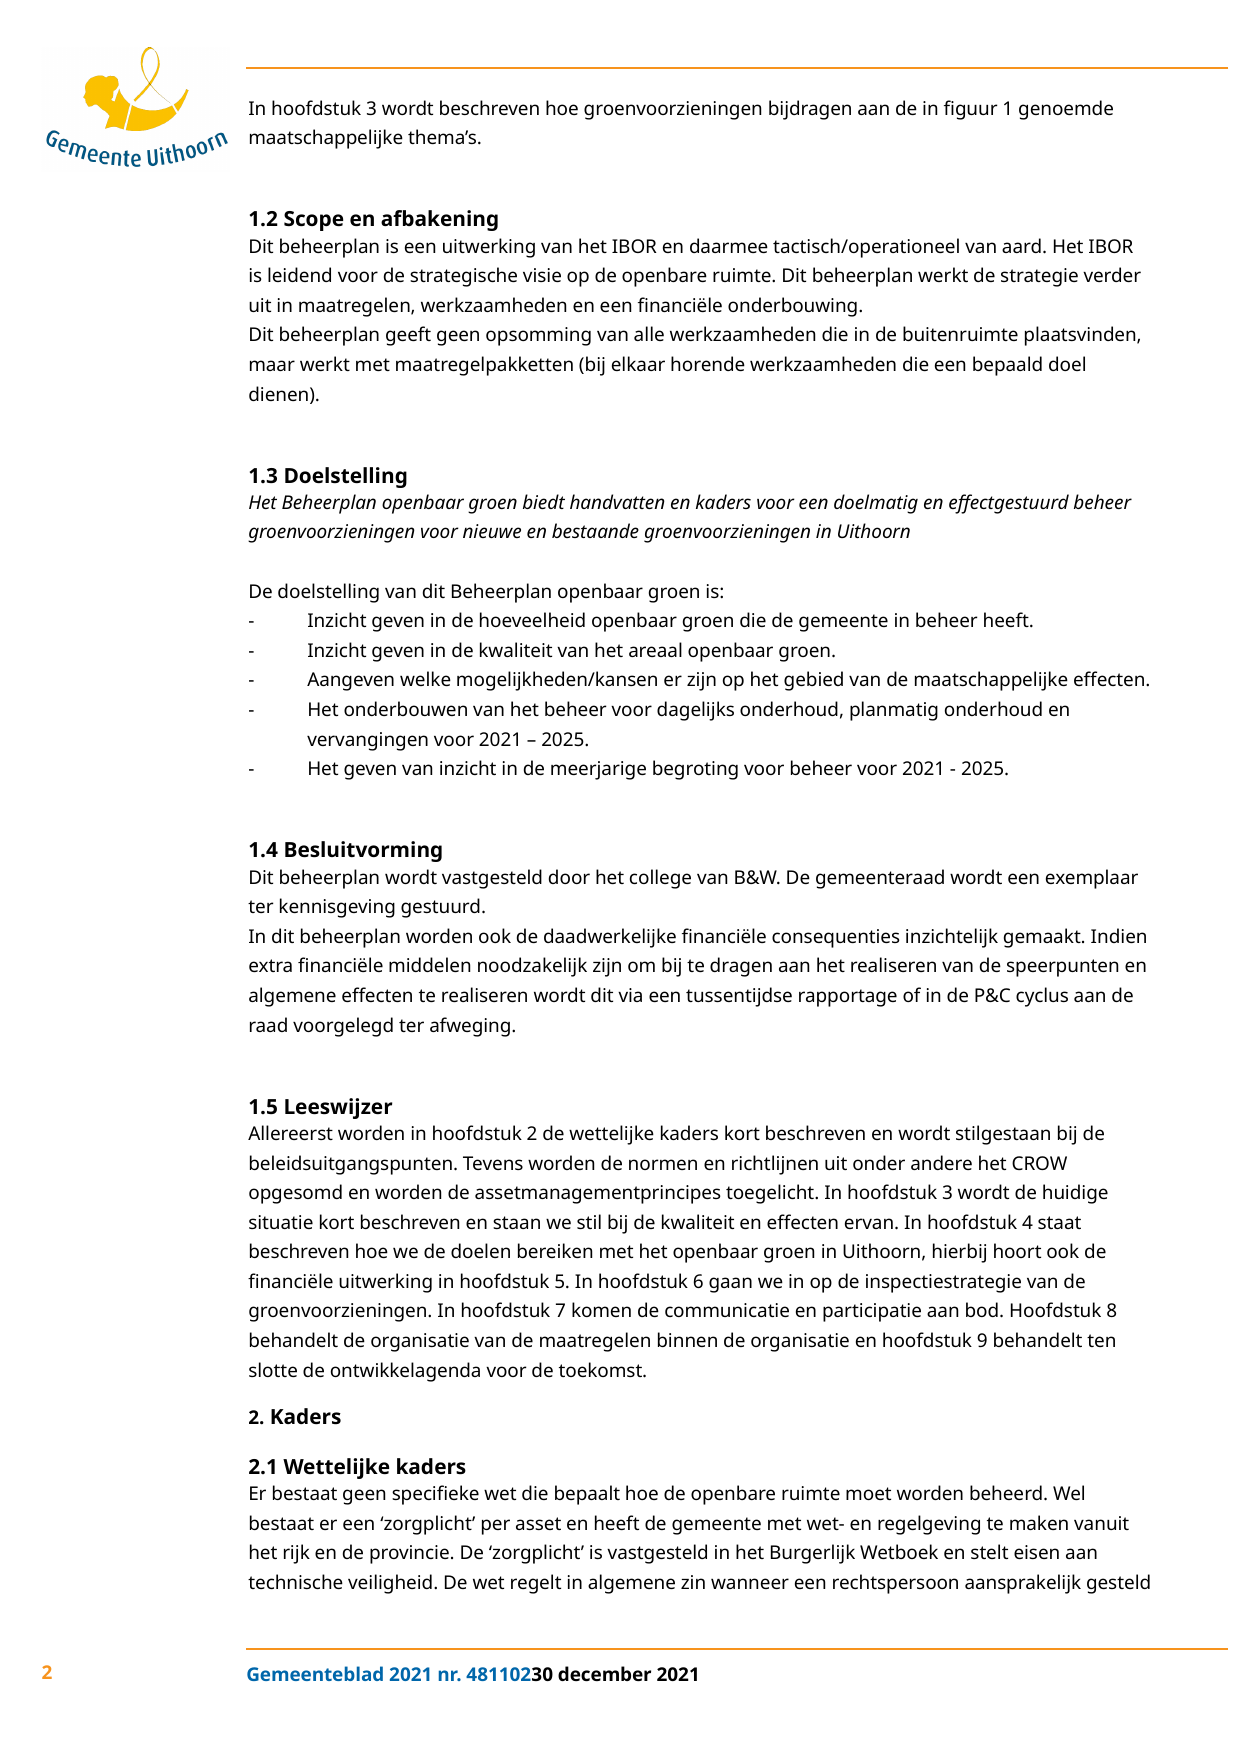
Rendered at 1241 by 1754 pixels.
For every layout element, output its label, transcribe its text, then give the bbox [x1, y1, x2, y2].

text Allereerst worden in hoofdstuk 2 de wettelijke kaders kort beschreven en wordt stilgestaan bij de beleidsuitgangspunten. Tevens worden de normen en richtlijnen uit onder andere het CROW opgesomd en worden de assetmanagementprincipes toegelicht. In hoofdstuk 3 wordt de huidige situatie kort beschreven en staan we stil bij de kwaliteit en effecten ervan. In hoofdstuk 4 staat beschreven hoe we de doelen bereiken met het openbaar groen in Uithoorn, hierbij hoort ook de financiële uitwerking in hoofdstuk 5. In hoofdstuk 6 gaan we in op de inspectiestrategie van de groenvoorzieningen. In hoofdstuk 7 komen de communicatie en participatie aan bod. Hoofdstuk 8 behandelt de organisatie van de maatregelen binnen de organisatie en hoofdstuk 9 behandelt ten slotte de ontwikkelagenda voor de toekomst. [248, 1120, 1152, 1383]
text Het Beheerplan openbaar groen biedt handvatten en kaders voor een doelmatig en effectgestuurd beheer groenvoorzieningen voor nieuwe en bestaande groenvoorzieningen in Uithoorn [248, 489, 1152, 544]
text Er bestaat geen specifieke wet die bepaalt hoe de openbare ruimte moet worden beheerd. Wel bestaat er een ‘zorgplicht’ per asset en heeft de gemeente met wet- en regelgeving te maken vanuit het rijk en de provincie. De ‘zorgplicht’ is vastgesteld in het Burgerlijk Wetboek en stelt eisen aan technische veiligheid. De wet regelt in algemene zin wanneer een rechtspersoon aansprakelijk gesteld [248, 1480, 1152, 1595]
text De doelstelling van dit Beheerplan openbaar groen is: [248, 578, 1152, 604]
text In dit beheerplan worden ook de daadwerkelijke financiële consequenties inzichtelijk gemaakt. Indien extra financiële middelen noodzakelijk zijn om bij te dragen aan het realiseren van de speerpunten en algemene effecten te realiseren wordt dit via een tussentijdse rapportage of in de P&C cyclus aan de raad voorgelegd ter afweging. [248, 923, 1152, 1037]
text Dit beheerplan is een uitwerking van het IBOR en daarmee tactisch/operationeel van aard. Het IBOR is leidend voor de strategische visie op de openbare ruimte. Dit beheerplan werkt de strategie verder uit in maatregelen, werkzaamheden en een financiële onderbouwing. [248, 233, 1152, 318]
list Aangeven welke mogelijkheden/kansen er zijn op het gebied van de maatschappelijke effecten. [248, 667, 1152, 692]
text 1.3 Doelstelling [248, 461, 1152, 489]
list Het geven van inzicht in de meerjarige begroting voor beheer voor 2021 - 2025. [248, 755, 1152, 781]
text 1.5 Leeswijzer [248, 1092, 1152, 1120]
list Het onderbouwen van het beheer voor dagelijks onderhoud, planmatig onderhoud en vervangingen voor 2021 – 2025. [248, 696, 1152, 752]
text 2.1 Wettelijke kaders [248, 1452, 1152, 1480]
text 1.4 Besluitvorming [248, 835, 1152, 864]
list Inzicht geven in de hoeveelheid openbaar groen die de gemeente in beheer heeft. [248, 607, 1152, 633]
picture [41, 47, 231, 172]
text 1.2 Scope en afbakening [248, 204, 1152, 233]
list Inzicht geven in de kwaliteit van het areaal openbaar groen. [248, 637, 1152, 663]
text In hoofdstuk 3 wordt beschreven hoe groenvoorzieningen bijdragen aan de in figuur 1 genoemde maatschappelijke thema’s. [248, 95, 1152, 150]
text Dit beheerplan geeft geen opsomming van alle werkzaamheden die in de buitenruimte plaatsvinden, maar werkt met maatregelpakketten (bij elkaar horende werkzaamheden die een bepaald doel dienen). [248, 322, 1152, 406]
text Dit beheerplan wordt vastgesteld door het college van B&W. De gemeenteraad wordt een exemplaar ter kennisgeving gestuurd. [248, 864, 1152, 919]
text 2. Kaders [248, 1402, 1152, 1431]
